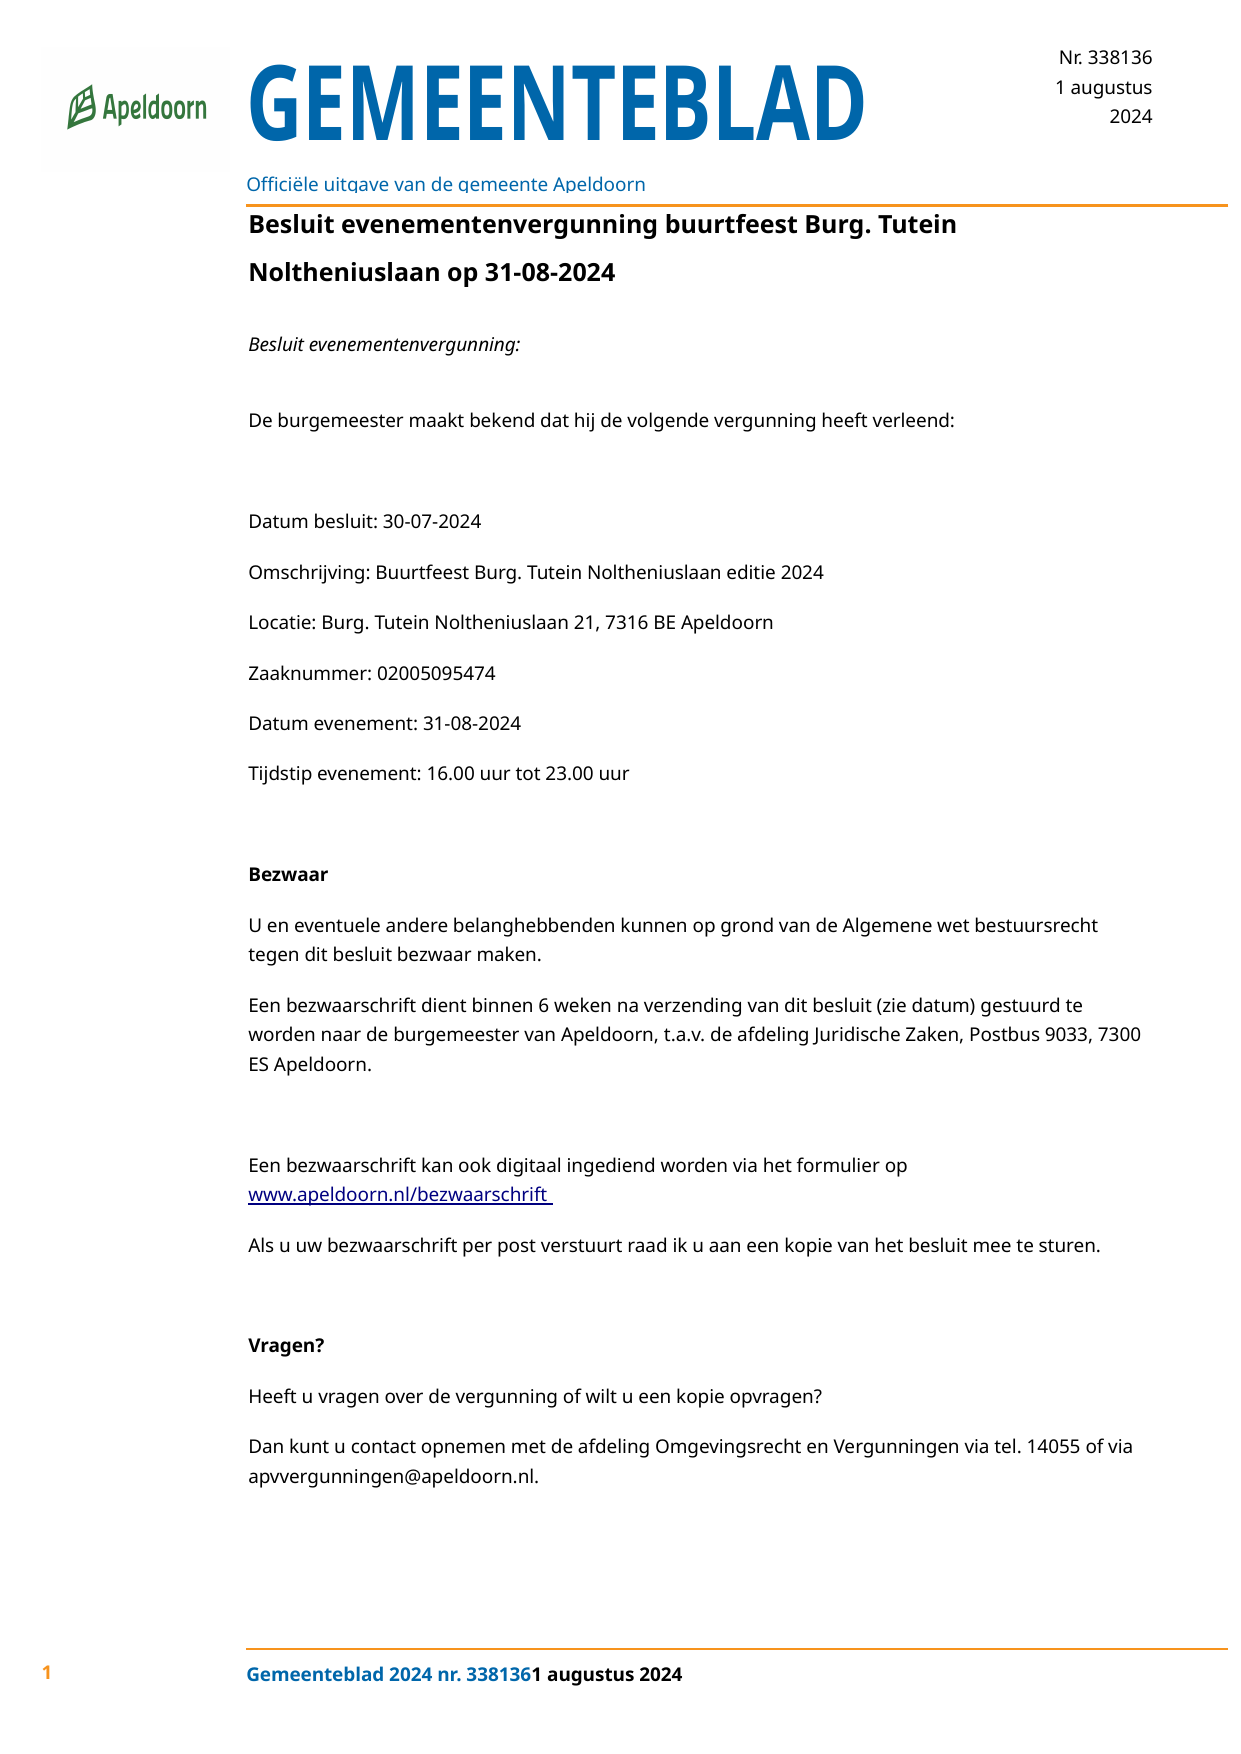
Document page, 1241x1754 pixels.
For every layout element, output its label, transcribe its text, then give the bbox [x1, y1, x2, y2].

text Datum besluit: 30-07-2024 [248, 508, 1152, 534]
picture [41, 47, 231, 172]
text Als u uw bezwaarschrift per post verstuurt raad ik u aan een kopie van het besluit mee te sturen. [248, 1232, 1152, 1257]
text Besluit evenementenvergunning: [248, 331, 1152, 357]
text Een bezwaarschrift kan ook digitaal ingediend worden via het formulier op www.apeldoorn.nl/bezwaarschrift [248, 1152, 1152, 1207]
text Een bezwaarschrift dient binnen 6 weken na verzending van dit besluit (zie datum) gestuurd te worden naar de burgemeester van Apeldoorn, t.a.v. de afdeling Juridische Zaken, Postbus 9033, 7300 ES Apeldoorn. [248, 992, 1152, 1077]
text Dan kunt u contact opnemen met de afdeling Omgevingsrecht en Vergunningen via tel. 14055 of via apvvergunningen@apeldoorn.nl. [248, 1433, 1152, 1489]
text Tijdstip evenement: 16.00 uur tot 23.00 uur [248, 761, 1152, 786]
text Omschrijving: Buurtfeest Burg. Tutein Noltheniuslaan editie 2024 [248, 559, 1152, 584]
text Zaaknummer: 02005095474 [248, 660, 1152, 685]
text De burgemeester maakt bekend dat hij de volgende vergunning heeft verleend: [248, 408, 1152, 433]
text Datum evenement: 31-08-2024 [248, 710, 1152, 736]
text Vragen? [248, 1333, 1152, 1358]
text Heeft u vragen over de vergunning of wilt u een kopie opvragen? [248, 1383, 1152, 1409]
text Besluit evenementenvergunning buurtfeest Burg. Tutein Noltheniuslaan op 31-08-2024 [248, 207, 1152, 288]
text U en eventuele andere belanghebbenden kunnen op grond van de Algemene wet bestuursrecht tegen dit besluit bezwaar maken. [248, 912, 1152, 967]
text Bezwaar [248, 861, 1152, 887]
text Locatie: Burg. Tutein Noltheniuslaan 21, 7316 BE Apeldoorn [248, 609, 1152, 635]
